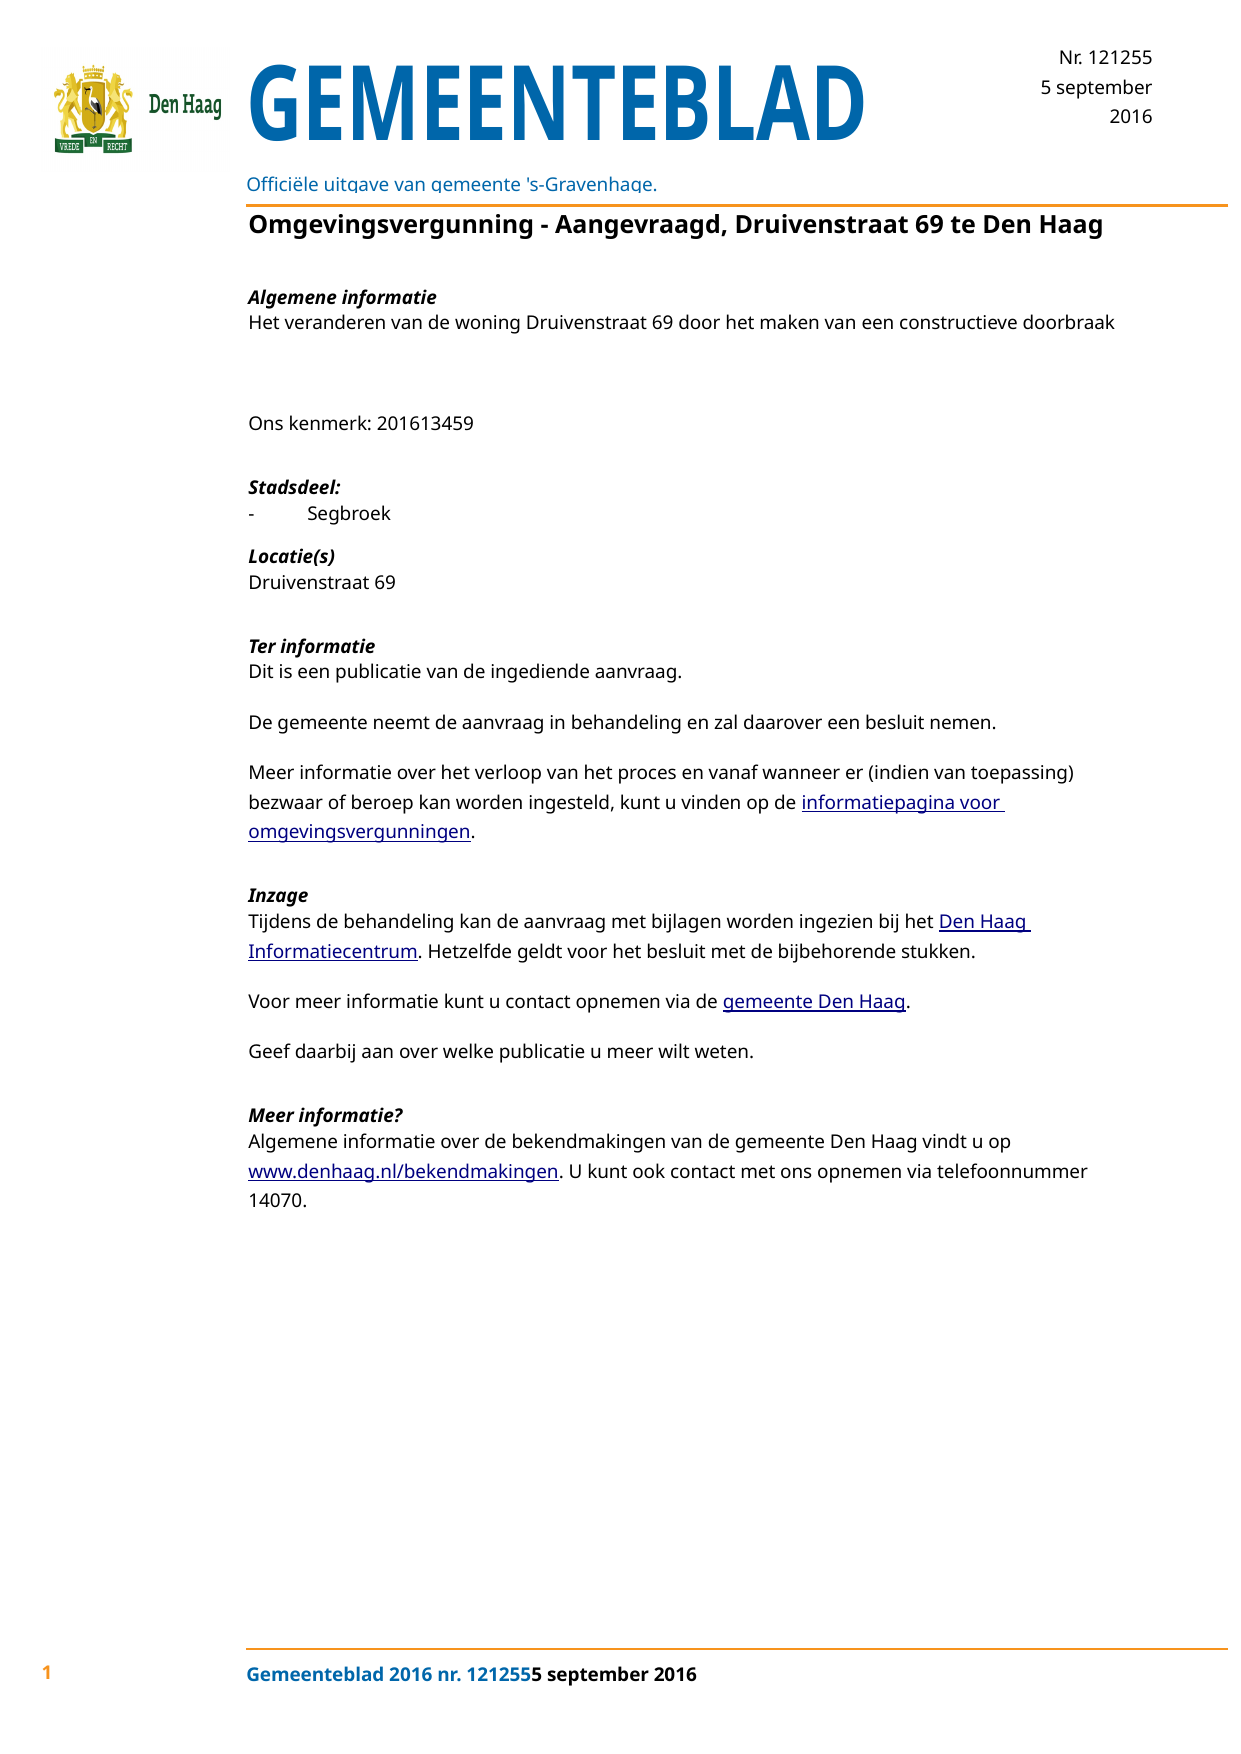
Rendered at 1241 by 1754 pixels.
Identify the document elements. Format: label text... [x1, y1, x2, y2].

text Algemene informatie over de bekendmakingen van de gemeente Den Haag vindt u op www.denhaag.nl/bekendmakingen. U kunt ook contact met ons opnemen via telefoonnummer 14070. [248, 1128, 1152, 1213]
text Algemene informatie [248, 284, 1152, 309]
text Het veranderen van de woning Druivenstraat 69 door het maken van een constructieve doorbraak [248, 309, 1152, 335]
text Druivenstraat 69 [248, 569, 1152, 595]
picture [41, 47, 231, 172]
list Segbroek [248, 500, 1152, 526]
text Voor meer informatie kunt u contact opnemen via de gemeente Den Haag. [248, 988, 1152, 1014]
text Locatie(s) [248, 543, 1152, 569]
text Stadsdeel: [248, 474, 1152, 500]
text De gemeente neemt de aanvraag in behandeling en zal daarover een besluit nemen. [248, 709, 1152, 735]
text Inzage [248, 883, 1152, 908]
text Omgevingsvergunning - Aangevraagd, Druivenstraat 69 te Den Haag [248, 207, 1152, 241]
text Meer informatie over het verloop van het proces en vanaf wanneer er (indien van toepassing) bezwaar of beroep kan worden ingesteld, kunt u vinden op de informatiepagina voor omgevingsvergunningen. [248, 759, 1152, 844]
text Meer informatie? [248, 1103, 1152, 1128]
text Ons kenmerk: 201613459 [248, 410, 1152, 436]
text Ter informatie [248, 633, 1152, 659]
text Dit is een publicatie van de ingediende aanvraag. [248, 659, 1152, 684]
text Tijdens de behandeling kan de aanvraag met bijlagen worden ingezien bij het Den Haag Informatiecentrum. Hetzelfde geldt voor het besluit met de bijbehorende stukken. [248, 908, 1152, 964]
text Geef daarbij aan over welke publicatie u meer wilt weten. [248, 1039, 1152, 1064]
